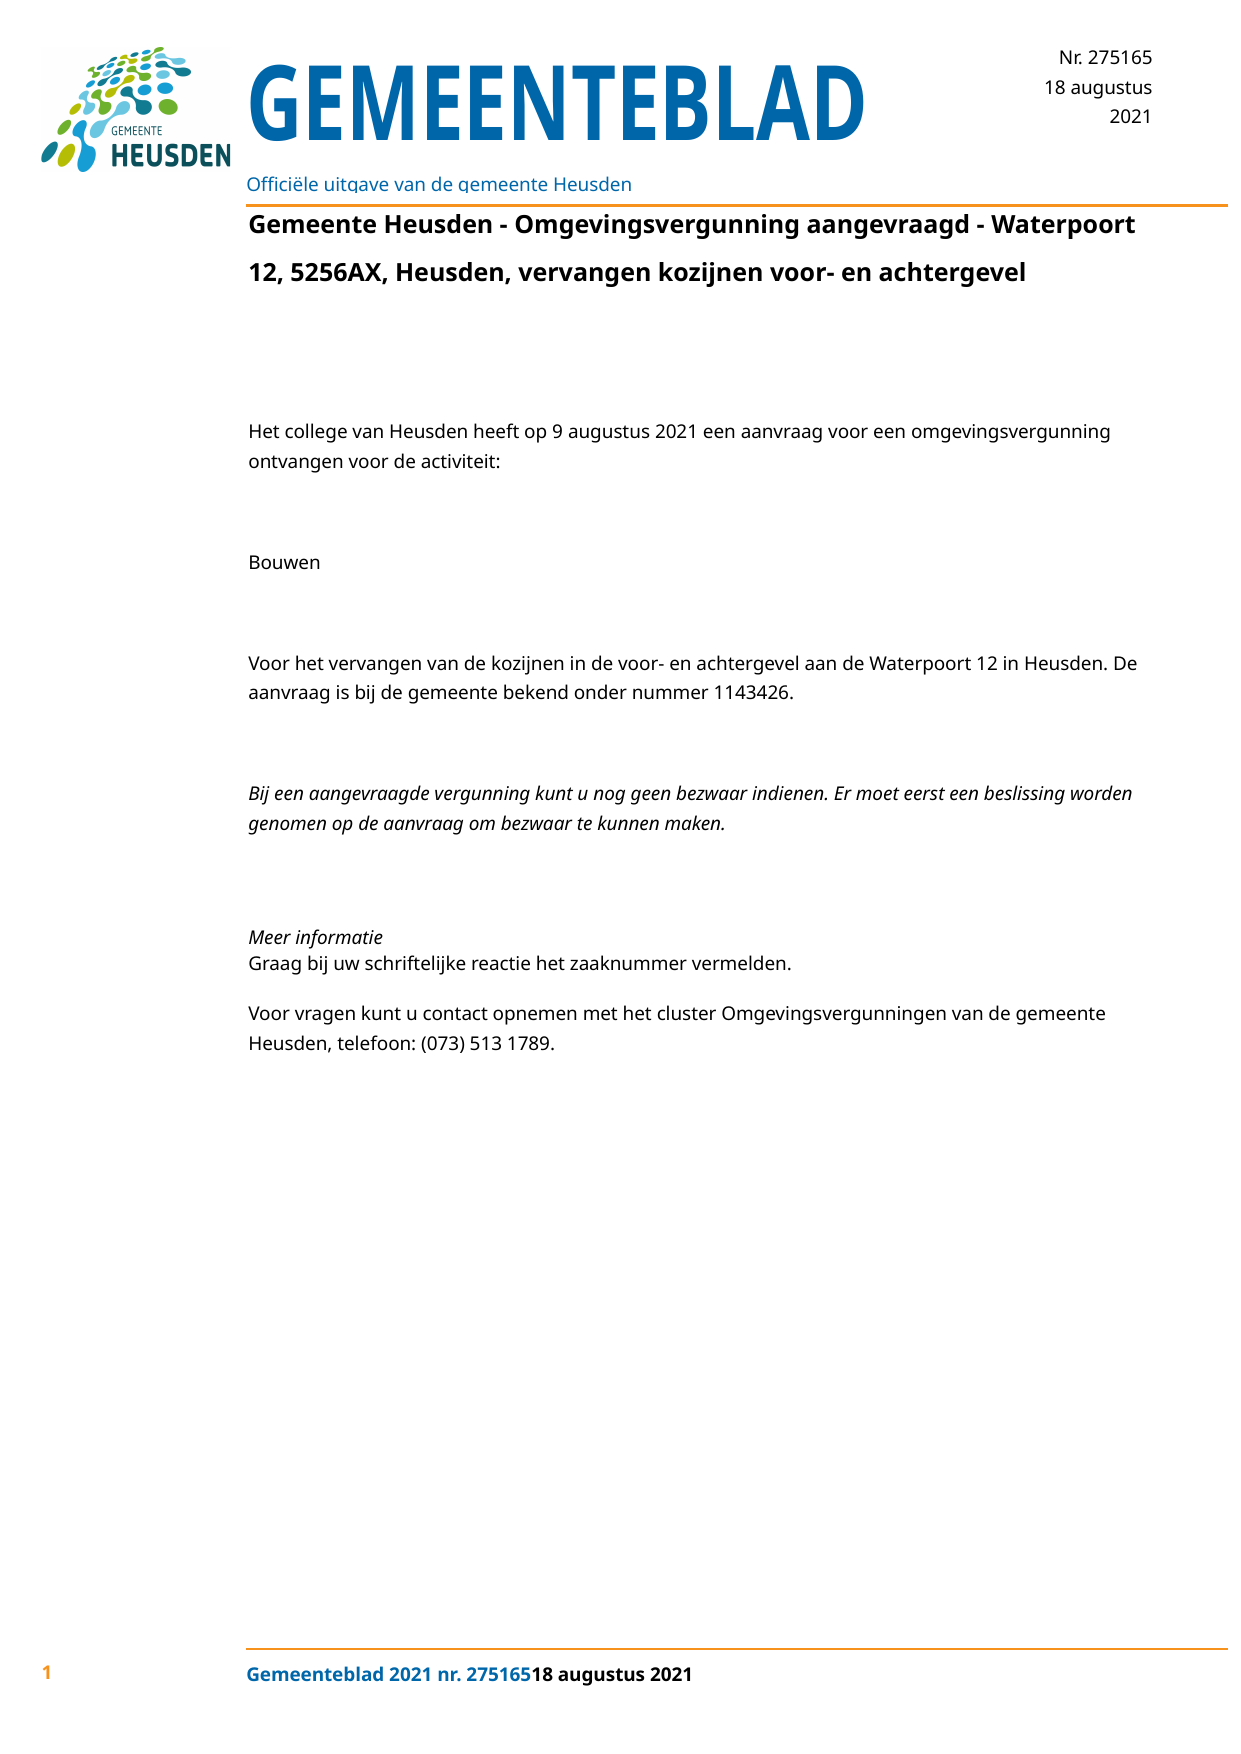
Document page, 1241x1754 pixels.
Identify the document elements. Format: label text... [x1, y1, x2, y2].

text Voor vragen kunt u contact opnemen met het cluster Omgevingsvergunningen van de gemeente Heusden, telefoon: (073) 513 1789. [248, 1001, 1152, 1056]
text Voor het vervangen van de kozijnen in de voor- en achtergevel aan de Waterpoort 12 in Heusden. De aanvraag is bij de gemeente bekend onder nummer 1143426. [248, 650, 1152, 705]
text Bij een aangevraagde vergunning kunt u nog geen bezwaar indienen. Er moet eerst een beslissing worden genomen op de aanvraag om bezwaar te kunnen maken. [248, 780, 1152, 836]
text Graag bij uw schriftelijke reactie het zaaknummer vermelden. [248, 950, 1152, 976]
text Bouwen [248, 549, 1152, 575]
text Meer informatie [248, 924, 1152, 950]
picture [41, 47, 231, 172]
text Gemeente Heusden - Omgevingsvergunning aangevraagd - Waterpoort 12, 5256AX, Heusden, vervangen kozijnen voor- en achtergevel [248, 207, 1152, 288]
text Het college van Heusden heeft op 9 augustus 2021 een aanvraag voor een omgevingsvergunning ontvangen voor de activiteit: [248, 419, 1152, 474]
